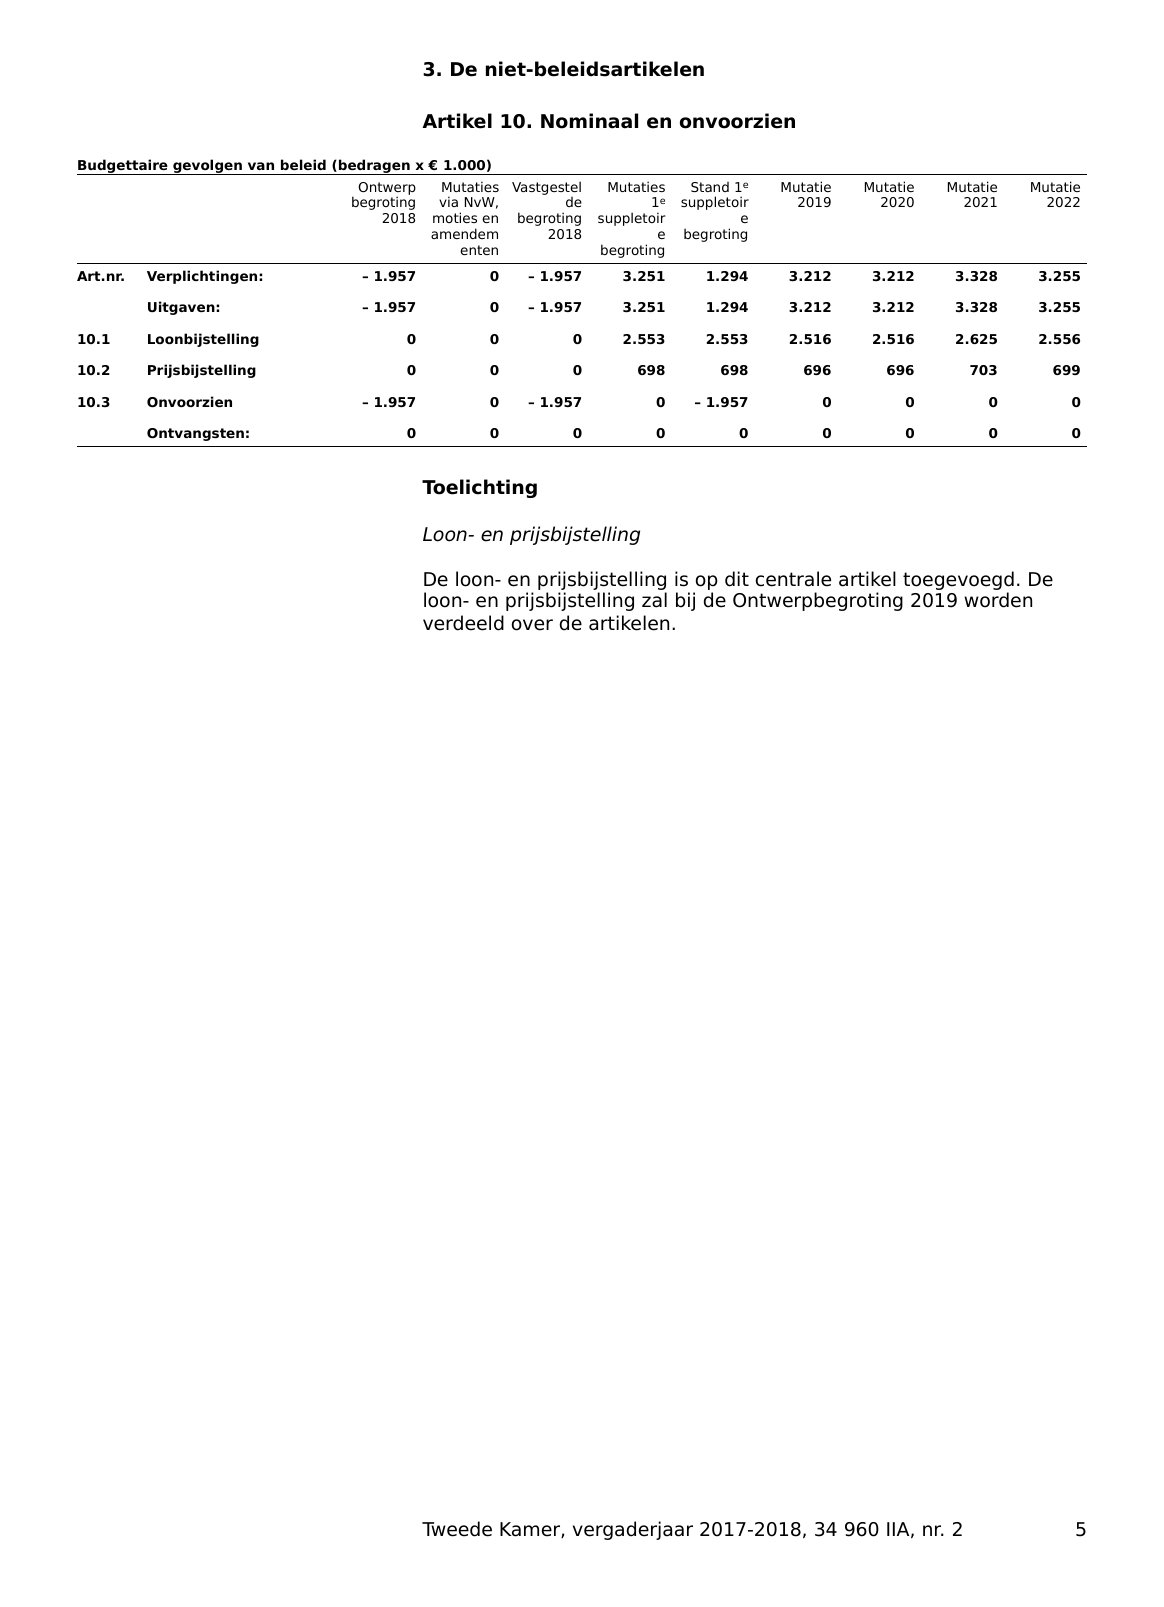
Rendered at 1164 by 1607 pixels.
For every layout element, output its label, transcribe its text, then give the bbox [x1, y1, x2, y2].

table_cell 0 [339, 363, 422, 379]
table_cell – 1.957 [339, 300, 422, 316]
table_cell – 1.957 [505, 394, 588, 410]
table_cell Loonbijstelling [141, 331, 339, 347]
table_cell 0 [588, 426, 671, 446]
table_cell 703 [920, 363, 1003, 379]
table_cell [141, 175, 339, 263]
table_header Budgettaire gevolgen van beleid (bedragen x € 1.000) [77, 158, 1087, 174]
table_cell Mutatie 2022 [1004, 175, 1087, 263]
table_cell [588, 347, 671, 363]
table_cell 0 [837, 426, 920, 446]
table_cell [77, 410, 141, 426]
table_cell [837, 379, 920, 394]
table_cell [1004, 316, 1087, 331]
table_cell Ontwerp begroting 2018 [339, 175, 422, 263]
table_cell Onvoorzien [141, 394, 339, 410]
table_cell 3.251 [588, 300, 671, 316]
table_cell [920, 316, 1003, 331]
table_cell 2.516 [837, 331, 920, 347]
table_cell 1.294 [671, 264, 754, 284]
table_cell 10.3 [77, 394, 141, 410]
table_cell 0 [339, 426, 422, 446]
table_cell [77, 347, 141, 363]
table_cell Uitgaven: [141, 300, 339, 316]
table_cell [920, 347, 1003, 363]
table_cell [505, 379, 588, 394]
table_cell 2.556 [1004, 331, 1087, 347]
table_cell 0 [422, 300, 505, 316]
table_cell 0 [422, 363, 505, 379]
table_cell [920, 410, 1003, 426]
table_cell [1004, 284, 1087, 300]
table_cell Mutaties 1e suppletoire begroting [588, 175, 671, 263]
table_cell [141, 284, 339, 300]
table_cell [339, 284, 422, 300]
subtitle Toelichting [422, 477, 1087, 499]
table_cell 2.553 [588, 331, 671, 347]
table_cell [505, 410, 588, 426]
table_cell 0 [505, 363, 588, 379]
table_cell [837, 284, 920, 300]
table_cell [837, 347, 920, 363]
table_cell 0 [754, 394, 837, 410]
table_cell [77, 175, 141, 263]
table_cell 10.2 [77, 363, 141, 379]
table_cell 698 [671, 363, 754, 379]
table_cell [754, 284, 837, 300]
table_cell 0 [422, 394, 505, 410]
table_cell [505, 316, 588, 331]
table_cell 0 [505, 331, 588, 347]
table_cell [671, 347, 754, 363]
table_cell 696 [754, 363, 837, 379]
table_cell [505, 284, 588, 300]
table_cell 0 [422, 264, 505, 284]
table_cell [77, 426, 141, 446]
table_cell [339, 379, 422, 394]
table_cell 3.212 [837, 264, 920, 284]
table_cell 3.212 [754, 300, 837, 316]
table_cell [754, 316, 837, 331]
table_cell [339, 347, 422, 363]
table_cell [77, 300, 141, 316]
table_cell 0 [505, 426, 588, 446]
table_cell – 1.957 [505, 300, 588, 316]
table_cell 3.328 [920, 264, 1003, 284]
table_cell [339, 410, 422, 426]
table_cell [141, 316, 339, 331]
table_cell 3.255 [1004, 300, 1087, 316]
table_cell 0 [339, 331, 422, 347]
table_cell [920, 284, 1003, 300]
table_cell [588, 316, 671, 331]
table_cell [339, 316, 422, 331]
table_cell [422, 316, 505, 331]
table_cell 10.1 [77, 331, 141, 347]
table_cell – 1.957 [671, 394, 754, 410]
table_cell [422, 410, 505, 426]
table_cell [1004, 410, 1087, 426]
table_cell [588, 379, 671, 394]
subtitle Loon- en prijsbijstelling [422, 524, 1087, 546]
table_cell 0 [920, 394, 1003, 410]
table_cell 3.251 [588, 264, 671, 284]
table_cell 698 [588, 363, 671, 379]
table_cell [422, 379, 505, 394]
table_cell [588, 410, 671, 426]
table_cell 2.516 [754, 331, 837, 347]
table_cell Art.nr. [77, 264, 141, 284]
table_cell [754, 347, 837, 363]
table_cell [77, 379, 141, 394]
table_cell 2.553 [671, 331, 754, 347]
table_cell [588, 284, 671, 300]
table_cell 0 [422, 426, 505, 446]
table_cell [77, 316, 141, 331]
table_cell [141, 347, 339, 363]
table_cell 0 [422, 331, 505, 347]
table_cell 3.255 [1004, 264, 1087, 284]
table_cell [1004, 347, 1087, 363]
table_cell – 1.957 [339, 394, 422, 410]
table_cell [920, 379, 1003, 394]
table_cell [754, 379, 837, 394]
table_cell 0 [1004, 426, 1087, 446]
table_cell Vastgestelde begroting 2018 [505, 175, 588, 263]
table_cell [1004, 379, 1087, 394]
table_cell 0 [1004, 394, 1087, 410]
table_cell [671, 284, 754, 300]
table_cell [422, 284, 505, 300]
table_cell [505, 347, 588, 363]
table_cell [671, 316, 754, 331]
table_cell 0 [837, 394, 920, 410]
table_cell [77, 284, 141, 300]
table_cell Mutatie 2021 [920, 175, 1003, 263]
table_cell 0 [920, 426, 1003, 446]
table_cell Stand 1e suppletoire begroting [671, 175, 754, 263]
table_cell 3.212 [837, 300, 920, 316]
table_cell [837, 316, 920, 331]
text De loon- en prijsbijstelling is op dit centrale artikel toegevoegd. De loon- en prijsbijstelling zal bij de Ontwerpbegroting 2019 worden verdeeld over de artikelen. [422, 568, 1087, 634]
subtitle Artikel 10. Nominaal en onvoorzien [422, 111, 1087, 133]
table_cell [671, 379, 754, 394]
table_cell – 1.957 [339, 264, 422, 284]
table_cell Mutatie 2020 [837, 175, 920, 263]
table_cell Mutatie 2019 [754, 175, 837, 263]
table_cell Prijsbijstelling [141, 363, 339, 379]
table_cell 3.212 [754, 264, 837, 284]
table_cell 2.625 [920, 331, 1003, 347]
table_cell 3.328 [920, 300, 1003, 316]
table_cell 0 [754, 426, 837, 446]
table_cell [754, 410, 837, 426]
table_cell Verplichtingen: [141, 264, 339, 284]
table_cell 1.294 [671, 300, 754, 316]
table_cell 0 [671, 426, 754, 446]
table_cell [837, 410, 920, 426]
table_cell [141, 379, 339, 394]
table_cell 0 [588, 394, 671, 410]
table_cell Ontvangsten: [141, 426, 339, 446]
table_cell Mutaties via NvW, moties en amendementen [422, 175, 505, 263]
table_cell 696 [837, 363, 920, 379]
table_cell [671, 410, 754, 426]
table_cell [141, 410, 339, 426]
table_cell [422, 347, 505, 363]
subtitle 3. De niet-beleidsartikelen [422, 59, 1087, 81]
table_cell 699 [1004, 363, 1087, 379]
table_cell – 1.957 [505, 264, 588, 284]
